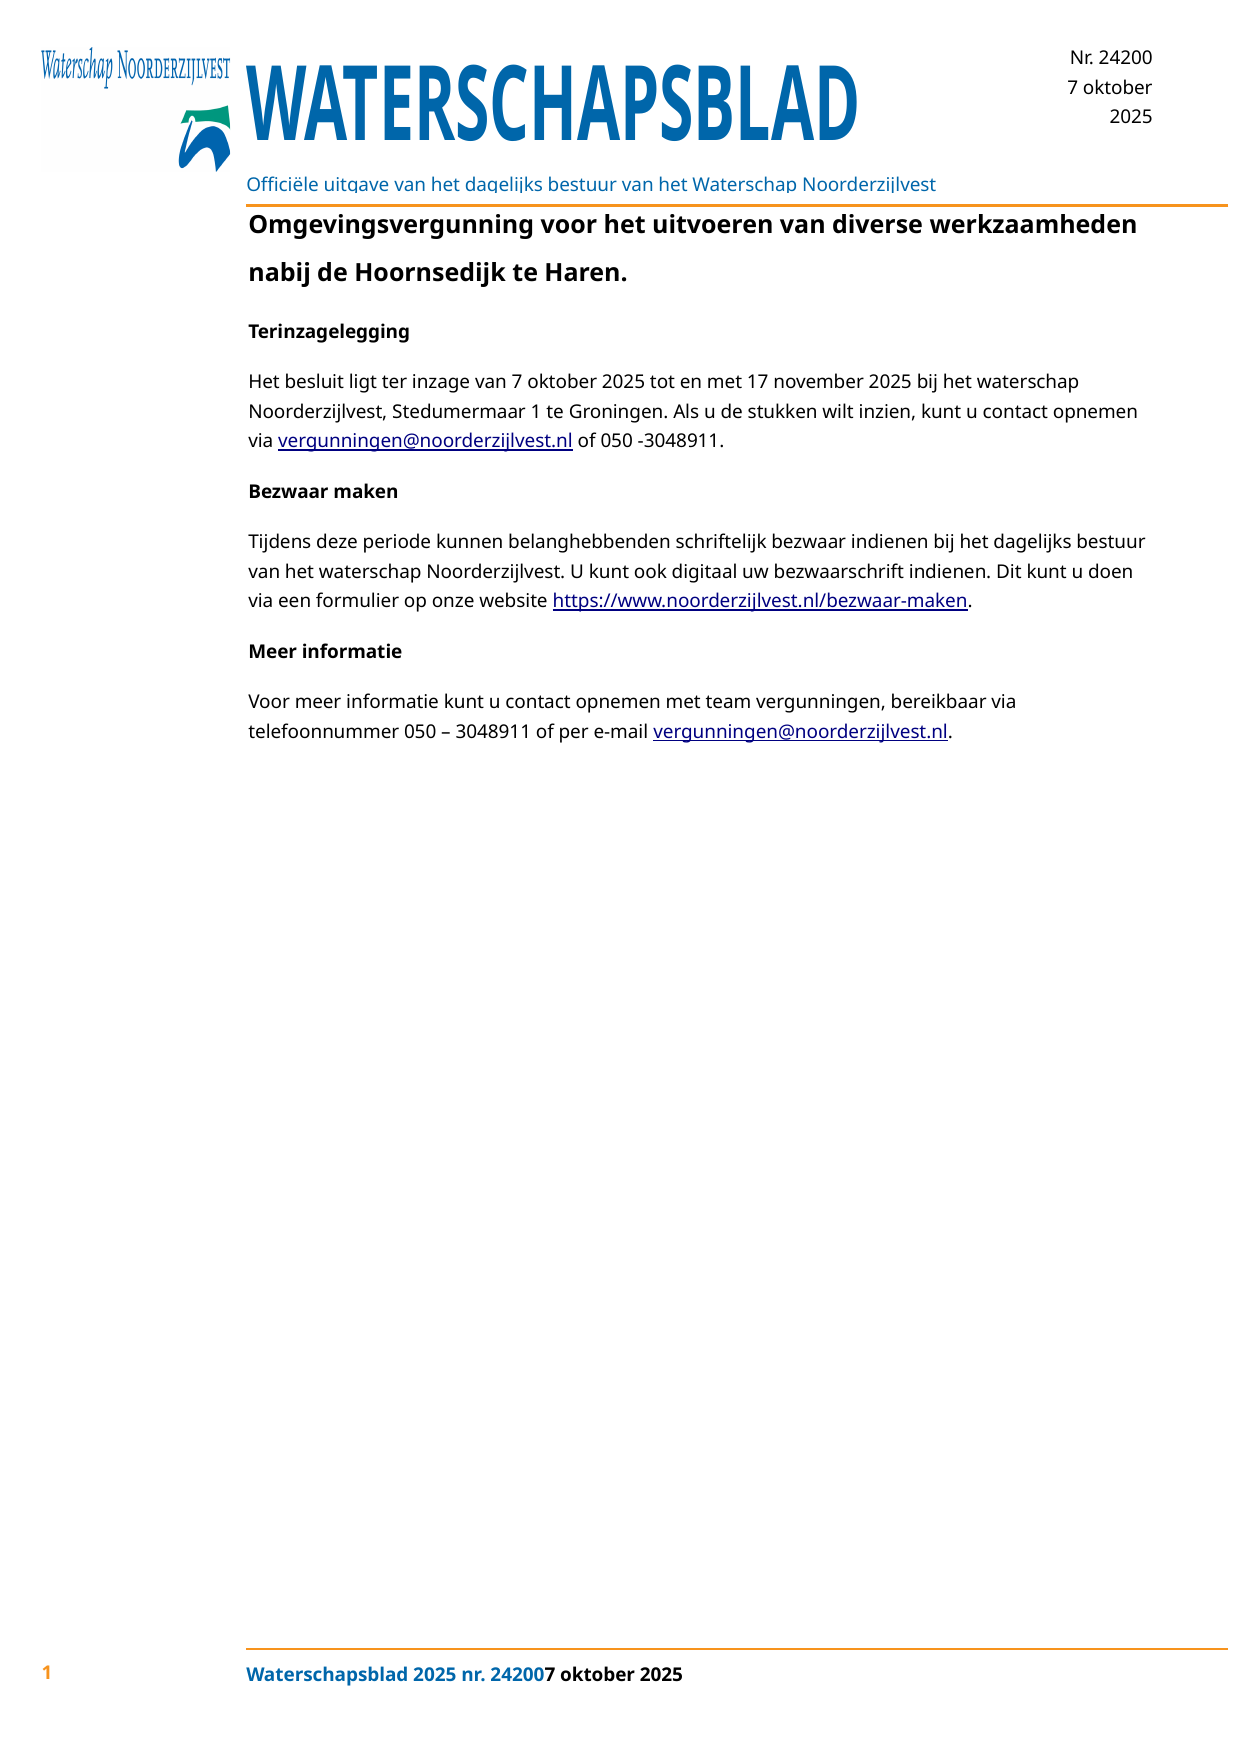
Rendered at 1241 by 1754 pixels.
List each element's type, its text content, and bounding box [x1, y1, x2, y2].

text Omgevingsvergunning voor het uitvoeren van diverse werkzaamheden nabij de Hoornsedijk te Haren. [248, 207, 1152, 288]
text Het besluit ligt ter inzage van 7 oktober 2025 tot en met 17 november 2025 bij het waterschap Noorderzijlvest, Stedumermaar 1 te Groningen. Als u de stukken wilt inzien, kunt u contact opnemen via vergunningen@noorderzijlvest.nl of 050 -3048911. [248, 368, 1152, 453]
text Meer informatie [248, 638, 1152, 664]
text Bezwaar maken [248, 478, 1152, 504]
picture [41, 47, 231, 172]
text Voor meer informatie kunt u contact opnemen met team vergunningen, bereikbaar via telefoonnummer 050 – 3048911 of per e-mail vergunningen@noorderzijlvest.nl. [248, 688, 1152, 744]
text Tijdens deze periode kunnen belanghebbenden schriftelijk bezwaar indienen bij het dagelijks bestuur van het waterschap Noorderzijlvest. U kunt ook digitaal uw bezwaarschrift indienen. Dit kunt u doen via een formulier op onze website https://www.noorderzijlvest.nl/bezwaar-maken. [248, 528, 1152, 613]
text Terinzagelegging [248, 318, 1152, 344]
